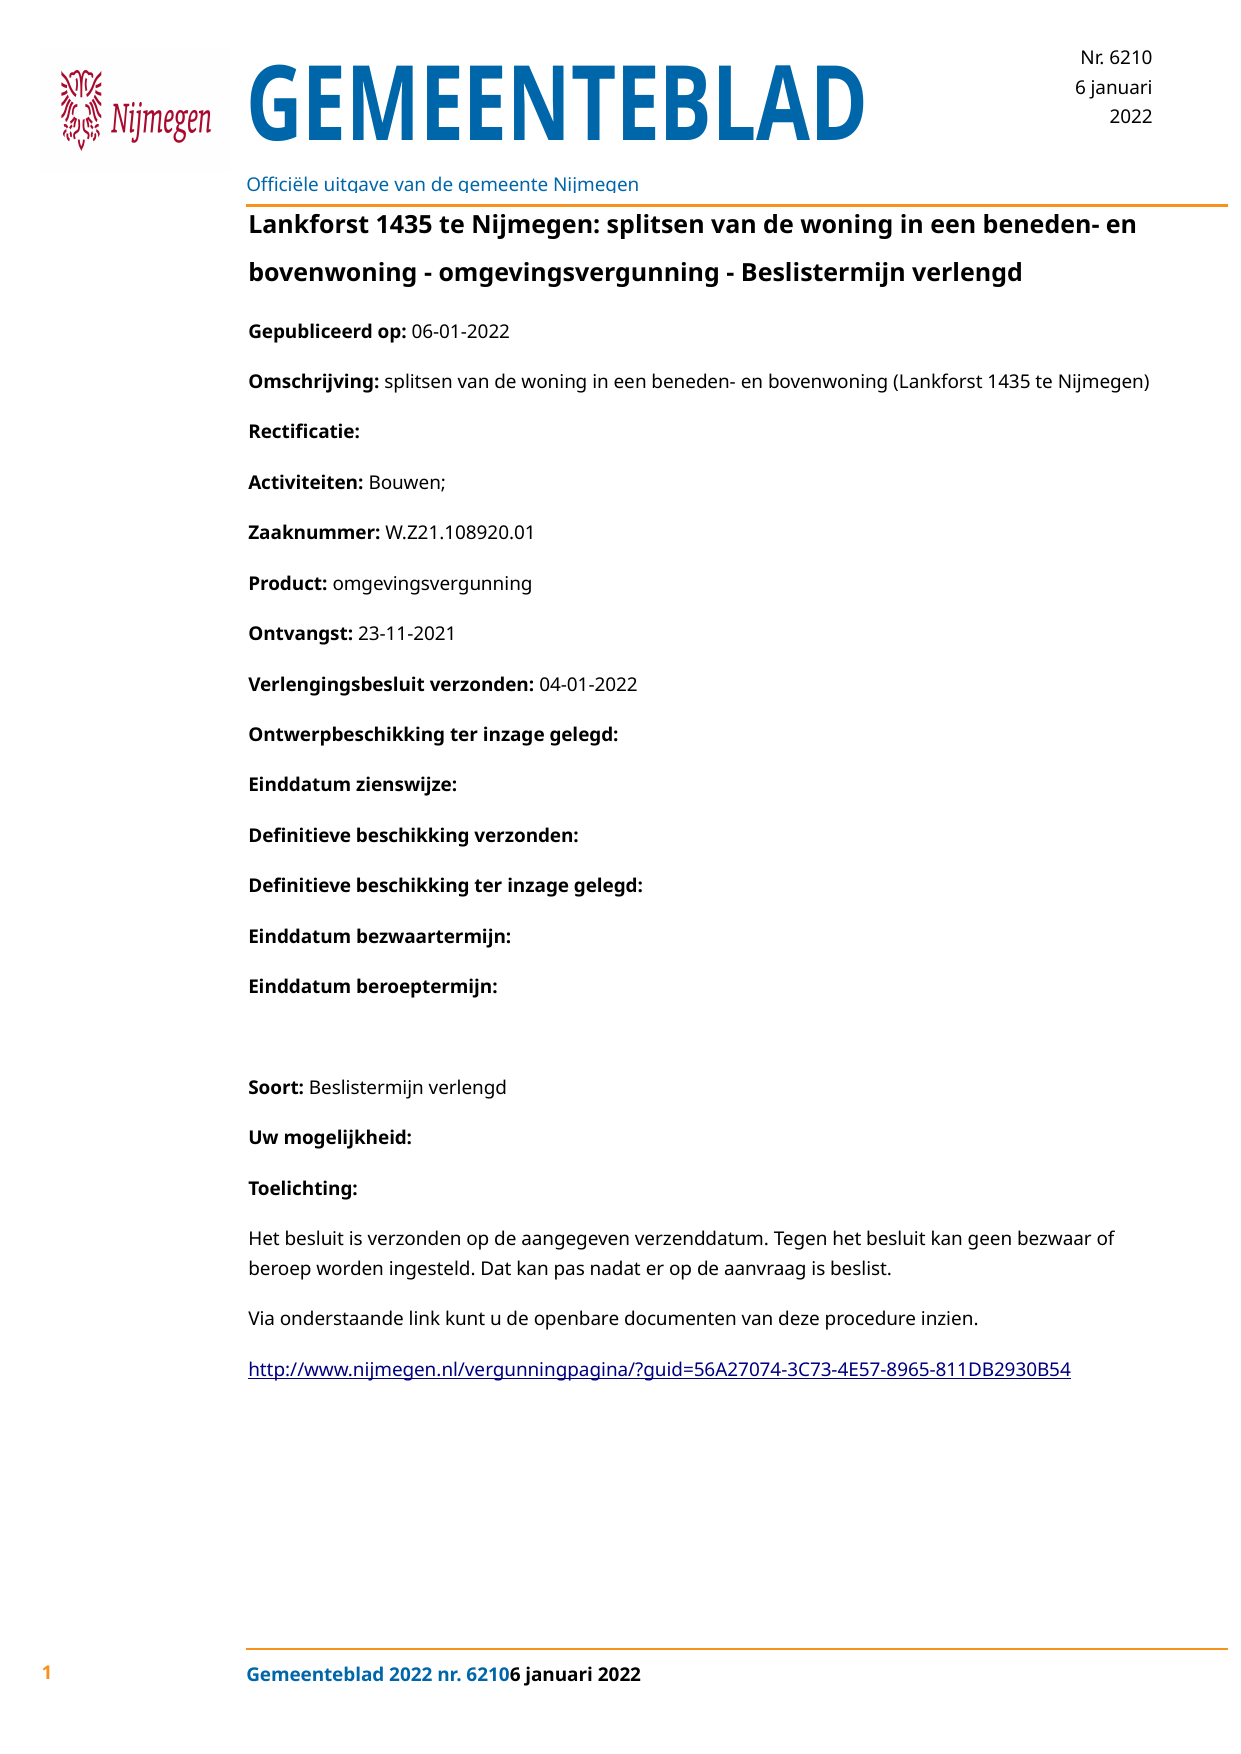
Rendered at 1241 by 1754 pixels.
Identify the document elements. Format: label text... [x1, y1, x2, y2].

text Zaaknummer: W.Z21.108920.01 [248, 519, 1152, 545]
text http://www.nijmegen.nl/vergunningpagina/?guid=56A27074-3C73-4E57-8965-811DB2930B54 [248, 1356, 1152, 1382]
text Via onderstaande link kunt u de openbare documenten van deze procedure inzien. [248, 1305, 1152, 1331]
text Omschrijving: splitsen van de woning in een beneden- en bovenwoning (Lankforst 1435 te Nijmegen) [248, 368, 1152, 394]
text Verlengingsbesluit verzonden: 04-01-2022 [248, 671, 1152, 697]
text Einddatum beroeptermijn: [248, 973, 1152, 999]
text Ontvangst: 23-11-2021 [248, 620, 1152, 646]
text Definitieve beschikking ter inzage gelegd: [248, 872, 1152, 898]
text Toelichting: [248, 1175, 1152, 1201]
text Product: omgevingsvergunning [248, 570, 1152, 596]
text Einddatum zienswijze: [248, 772, 1152, 797]
text Einddatum bezwaartermijn: [248, 923, 1152, 949]
text Het besluit is verzonden op de aangegeven verzenddatum. Tegen het besluit kan geen bezwaar of beroep worden ingesteld. Dat kan pas nadat er op de aanvraag is beslist. [248, 1225, 1152, 1281]
text Soort: Beslistermijn verlengd [248, 1074, 1152, 1100]
text Ontwerpbeschikking ter inzage gelegd: [248, 721, 1152, 747]
picture [41, 47, 231, 172]
text Lankforst 1435 te Nijmegen: splitsen van de woning in een beneden- en bovenwoning - omgevingsvergunning - Beslistermijn verlengd [248, 207, 1152, 288]
text Uw mogelijkheid: [248, 1124, 1152, 1150]
text Rectificatie: [248, 419, 1152, 444]
text Gepubliceerd op: 06-01-2022 [248, 318, 1152, 344]
text Activiteiten: Bouwen; [248, 469, 1152, 495]
text Definitieve beschikking verzonden: [248, 822, 1152, 848]
